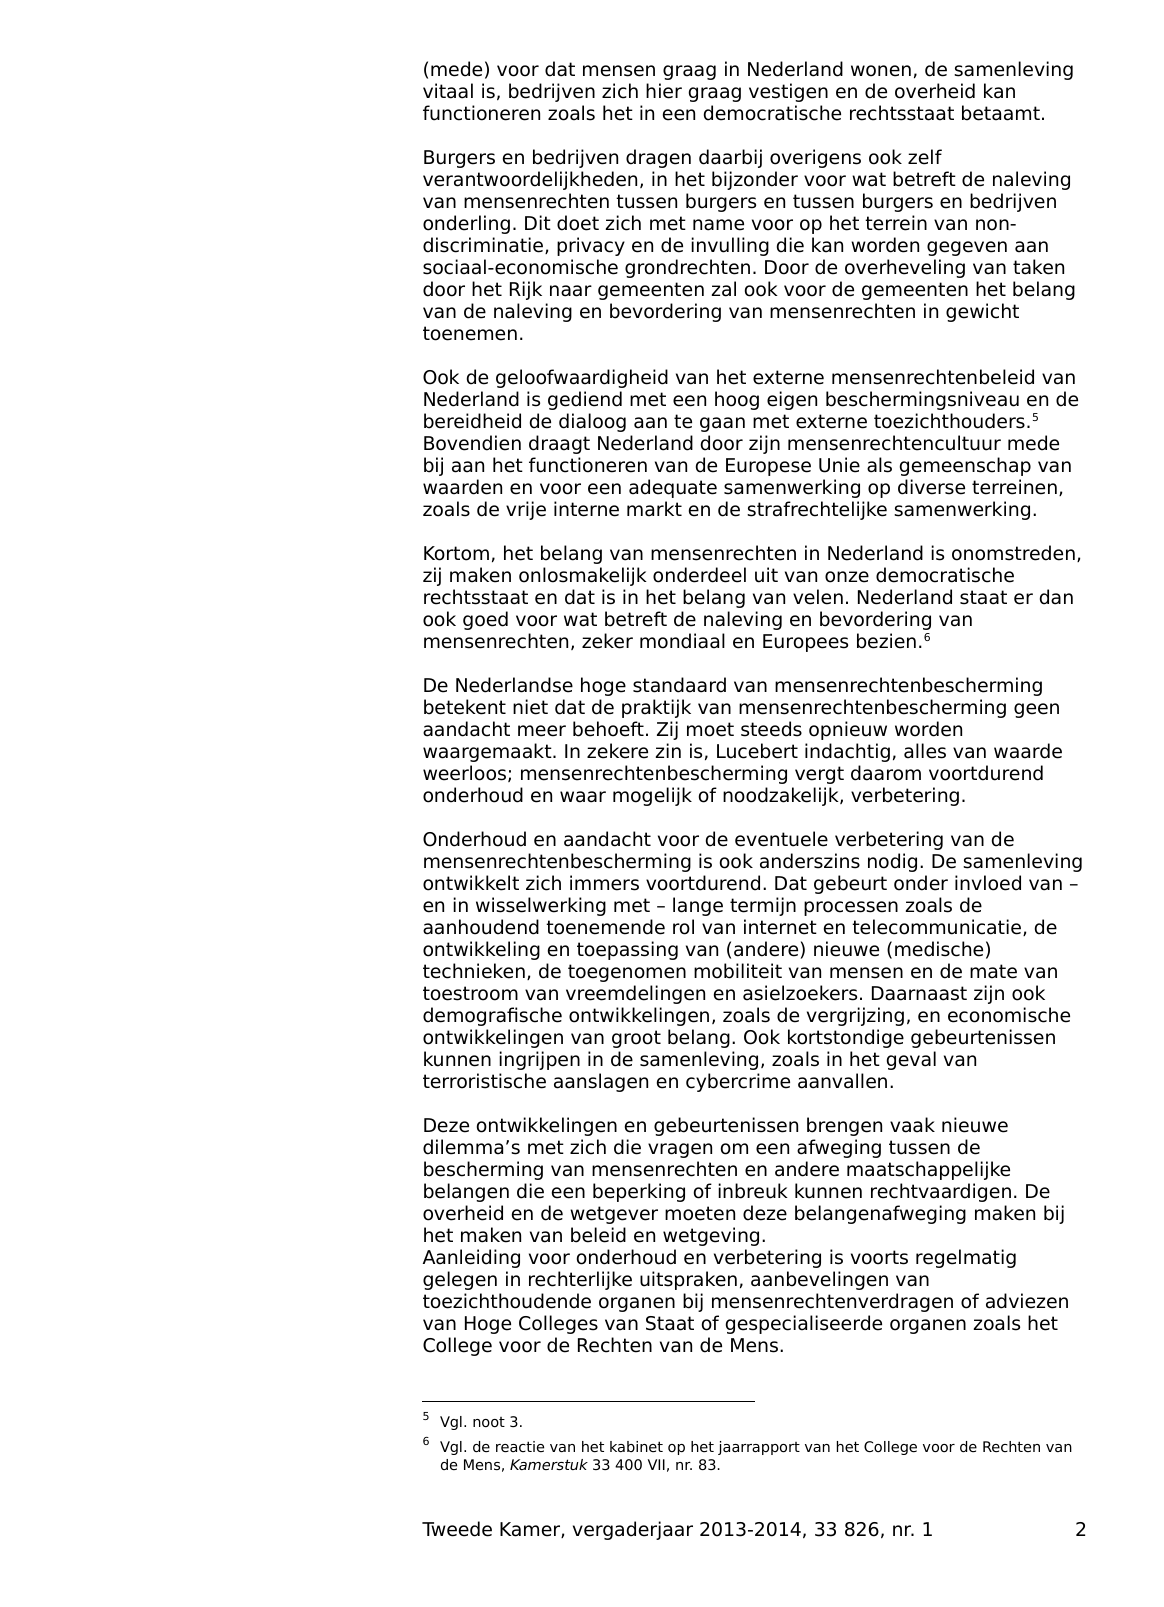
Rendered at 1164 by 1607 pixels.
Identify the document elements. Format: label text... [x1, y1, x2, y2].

text (mede) voor dat mensen graag in Nederland wonen, de samenleving vitaal is, bedrijven zich hier graag vestigen en de overheid kan functioneren zoals het in een democratische rechtsstaat betaamt. [422, 59, 1087, 125]
text Aanleiding voor onderhoud en verbetering is voorts regelmatig gelegen in rechterlijke uitspraken, aanbevelingen van toezichthoudende organen bij mensenrechtenverdragen of adviezen van Hoge Colleges van Staat of gespecialiseerde organen zoals het College voor de Rechten van de Mens. [422, 1247, 1087, 1357]
text De Nederlandse hoge standaard van mensenrechtenbescherming betekent niet dat de praktijk van mensenrechtenbescherming geen aandacht meer behoeft. Zij moet steeds opnieuw worden waargemaakt. In zekere zin is, Lucebert indachtig, alles van waarde weerloos; mensenrechtenbescherming vergt daarom voortdurend onderhoud en waar mogelijk of noodzakelijk, verbetering. [422, 675, 1087, 807]
text Deze ontwikkelingen en gebeurtenissen brengen vaak nieuwe dilemma’s met zich die vragen om een afweging tussen de bescherming van mensenrechten en andere maatschappelijke belangen die een beperking of inbreuk kunnen rechtvaardigen. De overheid en de wetgever moeten deze belangenafweging maken bij het maken van beleid en wetgeving. [422, 1115, 1087, 1247]
text Onderhoud en aandacht voor de eventuele verbetering van de mensenrechtenbescherming is ook anderszins nodig. De samenleving ontwikkelt zich immers voortdurend. Dat gebeurt onder invloed van – en in wisselwerking met – lange termijn processen zoals de aanhoudend toenemende rol van internet en telecommunicatie, de ontwikkeling en toepassing van (andere) nieuwe (medische) technieken, de toegenomen mobiliteit van mensen en de mate van toestroom van vreemdelingen en asielzoekers. Daarnaast zijn ook demografische ontwikkelingen, zoals de vergrijzing, en economische ontwikkelingen van groot belang. Ook kortstondige gebeurtenissen kunnen ingrijpen in de samenleving, zoals in het geval van terroristische aanslagen en cybercrime aanvallen. [422, 829, 1087, 1093]
text Burgers en bedrijven dragen daarbij overigens ook zelf verantwoordelijkheden, in het bijzonder voor wat betreft de naleving van mensenrechten tussen burgers en tussen burgers en bedrijven onderling. Dit doet zich met name voor op het terrein van non-discriminatie, privacy en de invulling die kan worden gegeven aan sociaal-economische grondrechten. Door de overheveling van taken door het Rijk naar gemeenten zal ook voor de gemeenten het belang van de naleving en bevordering van mensenrechten in gewicht toenemen. [422, 147, 1087, 345]
text Vgl. noot 3. [422, 1410, 1087, 1432]
text Ook de geloofwaardigheid van het externe mensenrechtenbeleid van Nederland is gediend met een hoog eigen beschermingsniveau en de bereidheid de dialoog aan te gaan met externe toezichthouders. Bovendien draagt Nederland door zijn mensenrechtencultuur mede bij aan het functioneren van de Europese Unie als gemeenschap van waarden en voor een adequate samenwerking op diverse terreinen, zoals de vrije interne markt en de strafrechtelijke samenwerking. [422, 367, 1087, 521]
text Kortom, het belang van mensenrechten in Nederland is onomstreden, zij maken onlosmakelijk onderdeel uit van onze democratische rechtsstaat en dat is in het belang van velen. Nederland staat er dan ook goed voor wat betreft de naleving en bevordering van mensenrechten, zeker mondiaal en Europees bezien. [422, 543, 1087, 653]
text Vgl. de reactie van het kabinet op het jaarrapport van het College voor de Rechten van de Mens, Kamerstuk 33 400 VII, nr. 83. [422, 1435, 1087, 1474]
